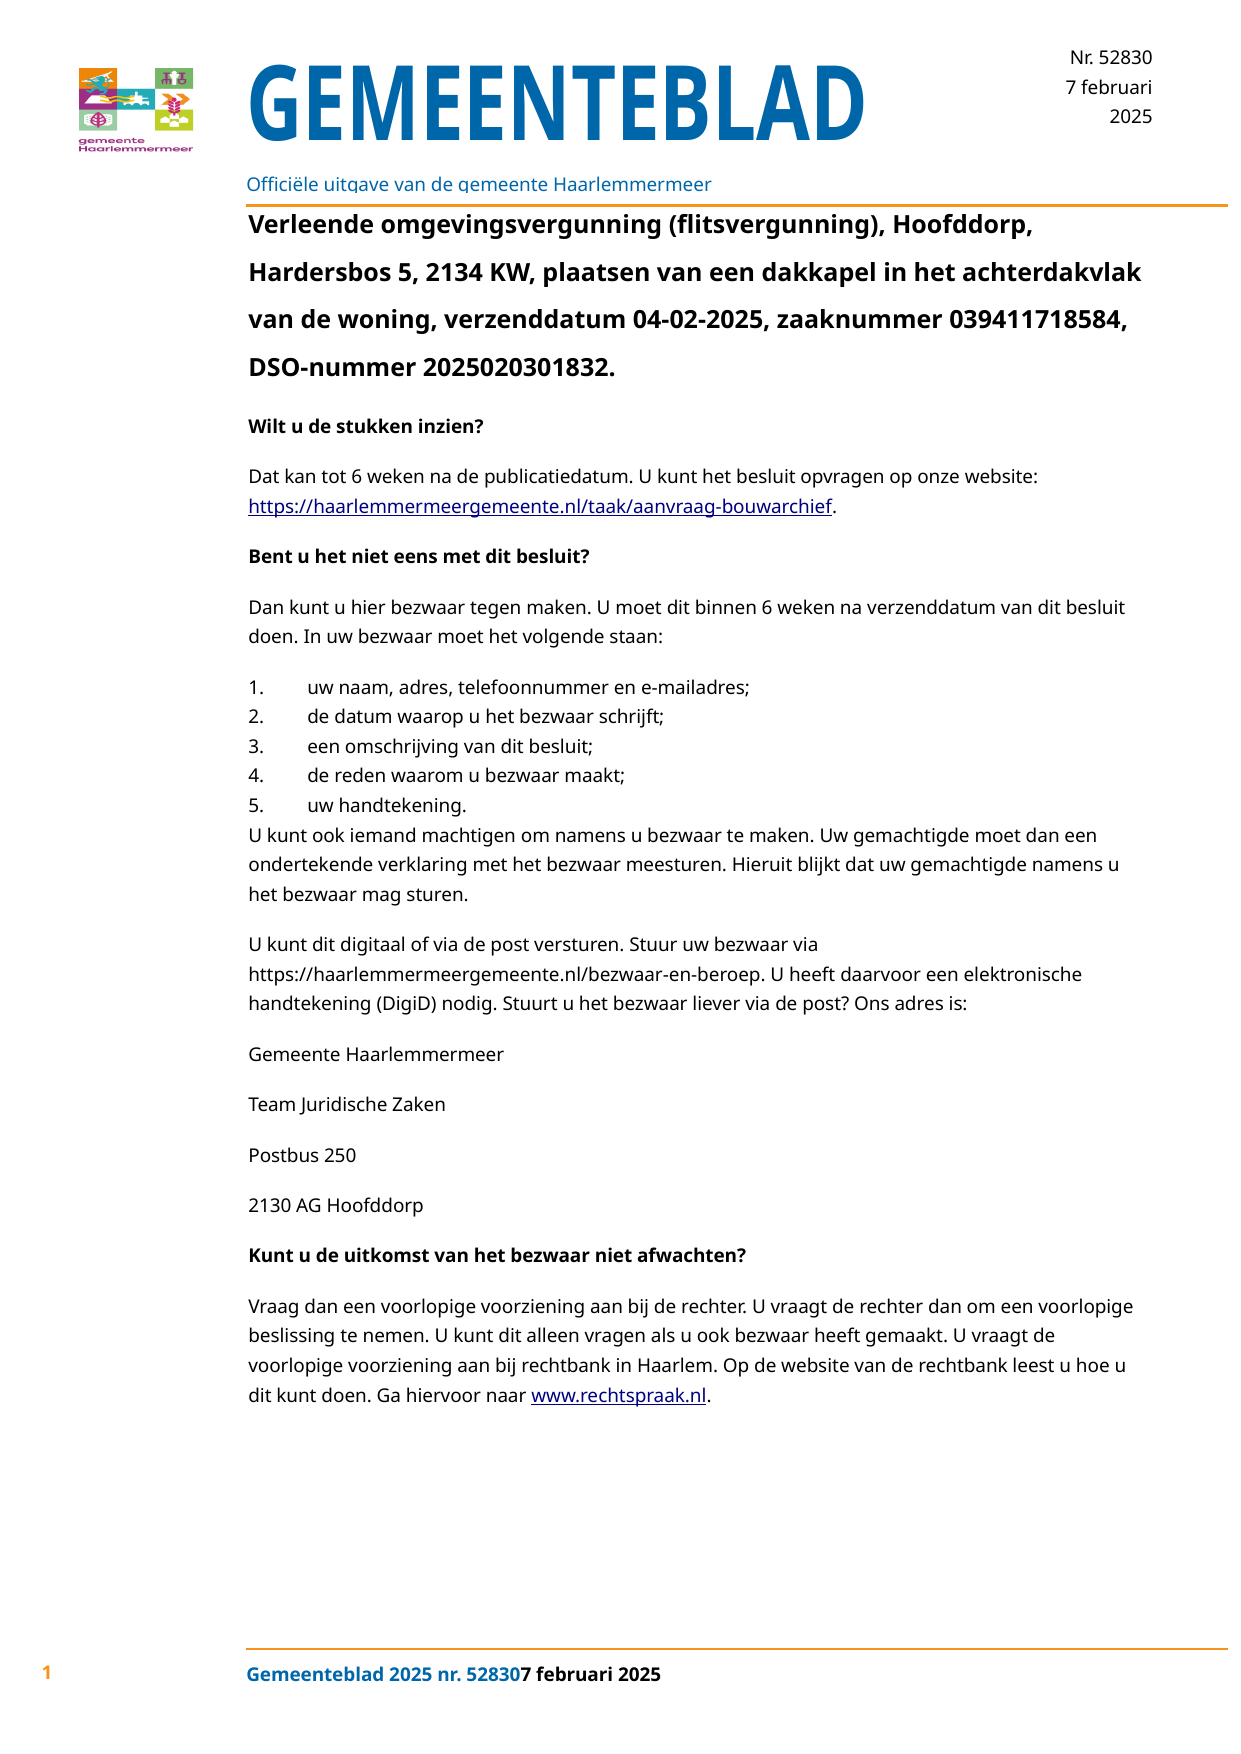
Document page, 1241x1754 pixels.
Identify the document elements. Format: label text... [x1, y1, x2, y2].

list een omschrijving van dit besluit; [248, 733, 1152, 759]
text Bent u het niet eens met dit besluit? [248, 543, 1152, 569]
list de datum waarop u het bezwaar schrijft; [248, 703, 1152, 729]
text U kunt dit digitaal of via de post versturen. Stuur uw bezwaar via https://haarlemmermeergemeente.nl/bezwaar-en-beroep. U heeft daarvoor een elektronische handtekening (DigiD) nodig. Stuurt u het bezwaar liever via de post? Ons adres is: [248, 931, 1152, 1016]
text Kunt u de uitkomst van het bezwaar niet afwachten? [248, 1243, 1152, 1268]
text Wilt u de stukken inzien? [248, 413, 1152, 439]
text Dat kan tot 6 weken na de publicatiedatum. U kunt het besluit opvragen op onze website: https://haarlemmermeergemeente.nl/taak/aanvraag-bouwarchief. [248, 463, 1152, 519]
text Team Juridische Zaken [248, 1091, 1152, 1117]
list uw naam, adres, telefoonnummer en e-mailadres; [248, 674, 1152, 700]
text Gemeente Haarlemmermeer [248, 1041, 1152, 1067]
text 2130 AG Hoofddorp [248, 1192, 1152, 1218]
text Vraag dan een voorlopige voorziening aan bij de rechter. U vraagt de rechter dan om een voorlopige beslissing te nemen. U kunt dit alleen vragen als u ook bezwaar heeft gemaakt. U vraagt de voorlopige voorziening aan bij rechtbank in Haarlem. Op de website van de rechtbank leest u hoe u dit kunt doen. Ga hiervoor naar www.rechtspraak.nl. [248, 1293, 1152, 1408]
list uw handtekening. [248, 792, 1152, 818]
text Verleende omgevingsvergunning (flitsvergunning), Hoofddorp, Hardersbos 5, 2134 KW, plaatsen van een dakkapel in het achterdakvlak van de woning, verzenddatum 04-02-2025, zaaknummer 039411718584, DSO-nummer 2025020301832. [248, 207, 1152, 384]
text Dan kunt u hier bezwaar tegen maken. U moet dit binnen 6 weken na verzenddatum van dit besluit doen. In uw bezwaar moet het volgende staan: [248, 594, 1152, 649]
text Postbus 250 [248, 1142, 1152, 1168]
picture [41, 47, 231, 172]
text U kunt ook iemand machtigen om namens u bezwaar te maken. Uw gemachtigde moet dan een ondertekende verklaring met het bezwaar meesturen. Hieruit blijkt dat uw gemachtigde namens u het bezwaar mag sturen. [248, 822, 1152, 907]
list de reden waarom u bezwaar maakt; [248, 763, 1152, 788]
